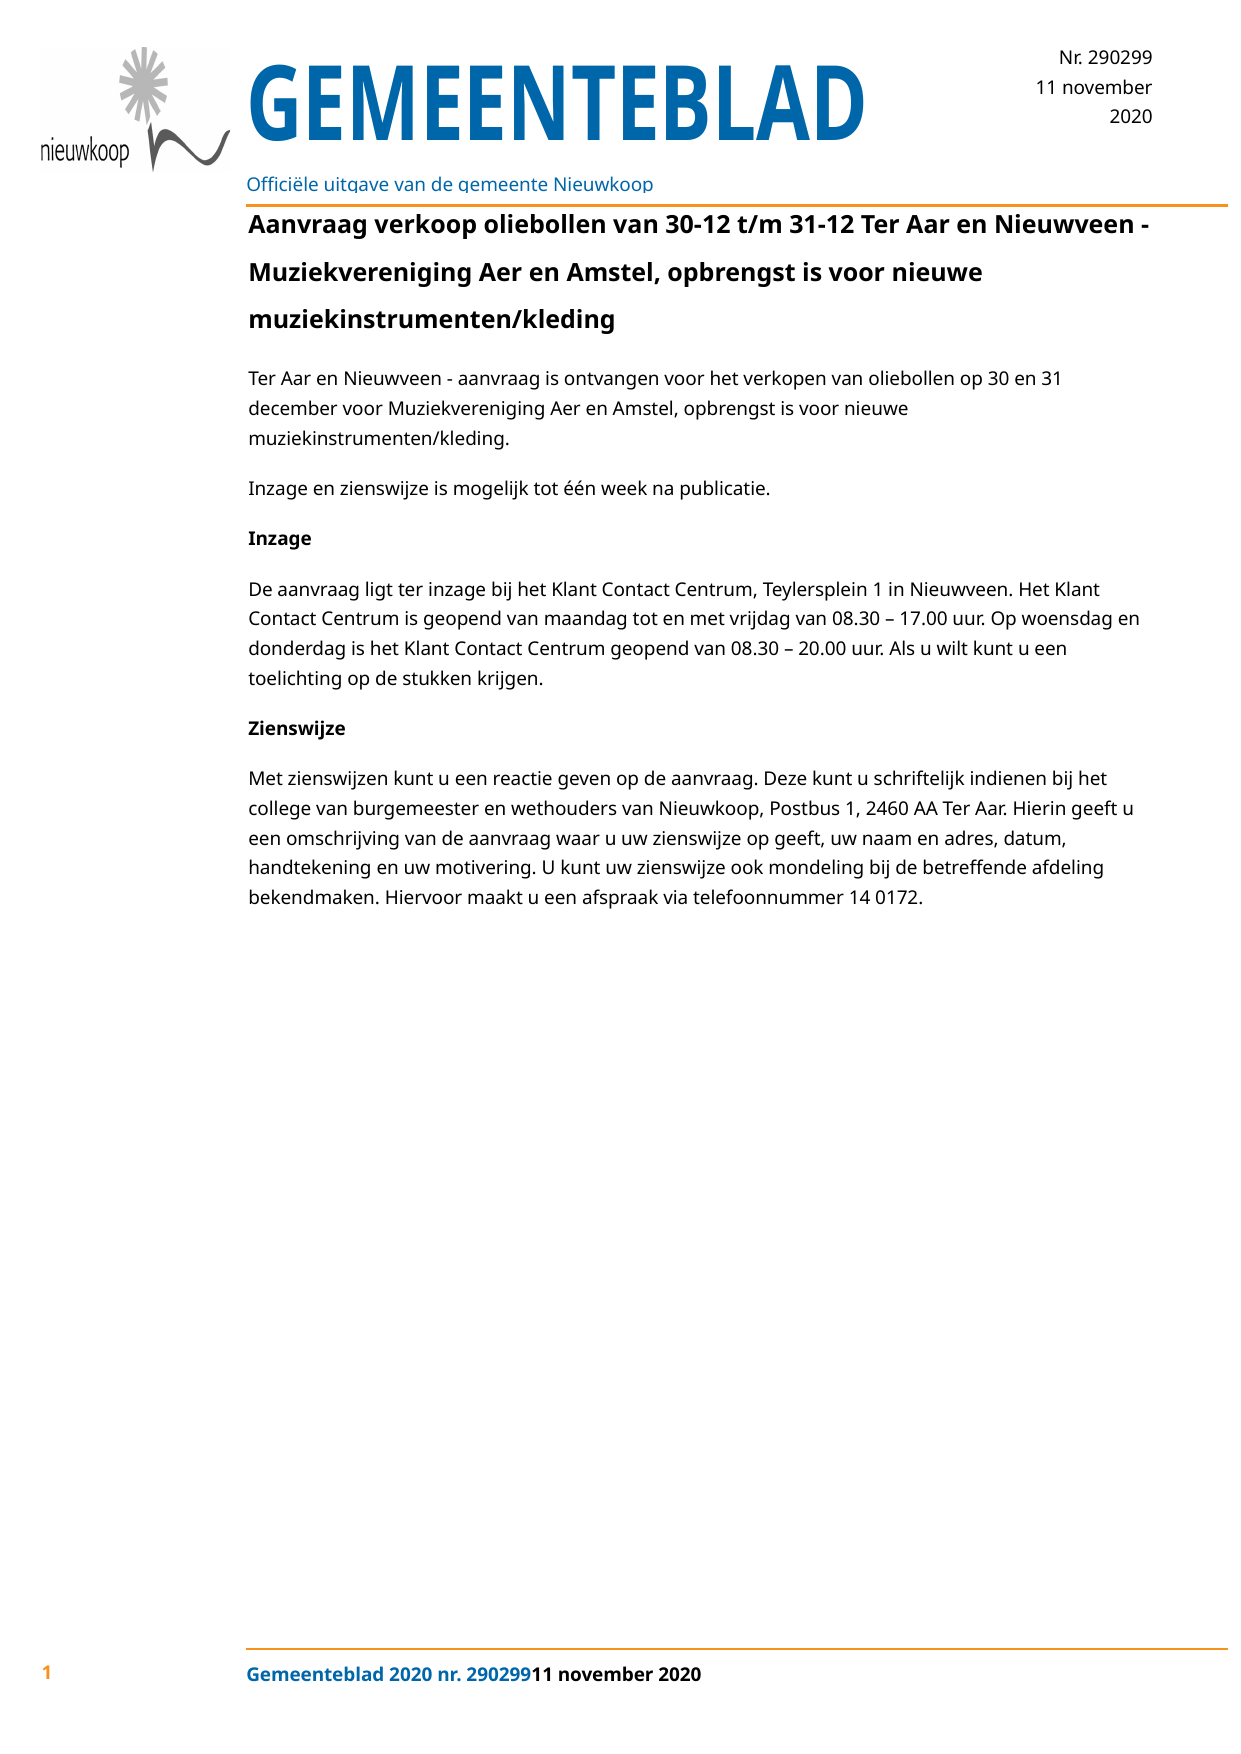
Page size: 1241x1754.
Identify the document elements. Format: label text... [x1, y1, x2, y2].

text De aanvraag ligt ter inzage bij het Klant Contact Centrum, Teylersplein 1 in Nieuwveen. Het Klant Contact Centrum is geopend van maandag tot en met vrijdag van 08.30 – 17.00 uur. Op woensdag en donderdag is het Klant Contact Centrum geopend van 08.30 – 20.00 uur. Als u wilt kunt u een toelichting op de stukken krijgen. [248, 576, 1152, 690]
text Aanvraag verkoop oliebollen van 30-12 t/m 31-12 Ter Aar en Nieuwveen - Muziekvereniging Aer en Amstel, opbrengst is voor nieuwe muziekinstrumenten/kleding [248, 207, 1152, 336]
text Inzage [248, 526, 1152, 551]
picture [41, 47, 231, 172]
text Inzage en zienswijze is mogelijk tot één week na publicatie. [248, 475, 1152, 501]
text Zienswijze [248, 715, 1152, 741]
text Ter Aar en Nieuwveen - aanvraag is ontvangen voor het verkopen van oliebollen op 30 en 31 december voor Muziekvereniging Aer en Amstel, opbrengst is voor nieuwe muziekinstrumenten/kleding. [248, 366, 1152, 450]
text Met zienswijzen kunt u een reactie geven op de aanvraag. Deze kunt u schriftelijk indienen bij het college van burgemeester en wethouders van Nieuwkoop, Postbus 1, 2460 AA Ter Aar. Hierin geeft u een omschrijving van de aanvraag waar u uw zienswijze op geeft, uw naam en adres, datum, handtekening en uw motivering. U kunt uw zienswijze ook mondeling bij de betreffende afdeling bekendmaken. Hiervoor maakt u een afspraak via telefoonnummer 14 0172. [248, 766, 1152, 909]
